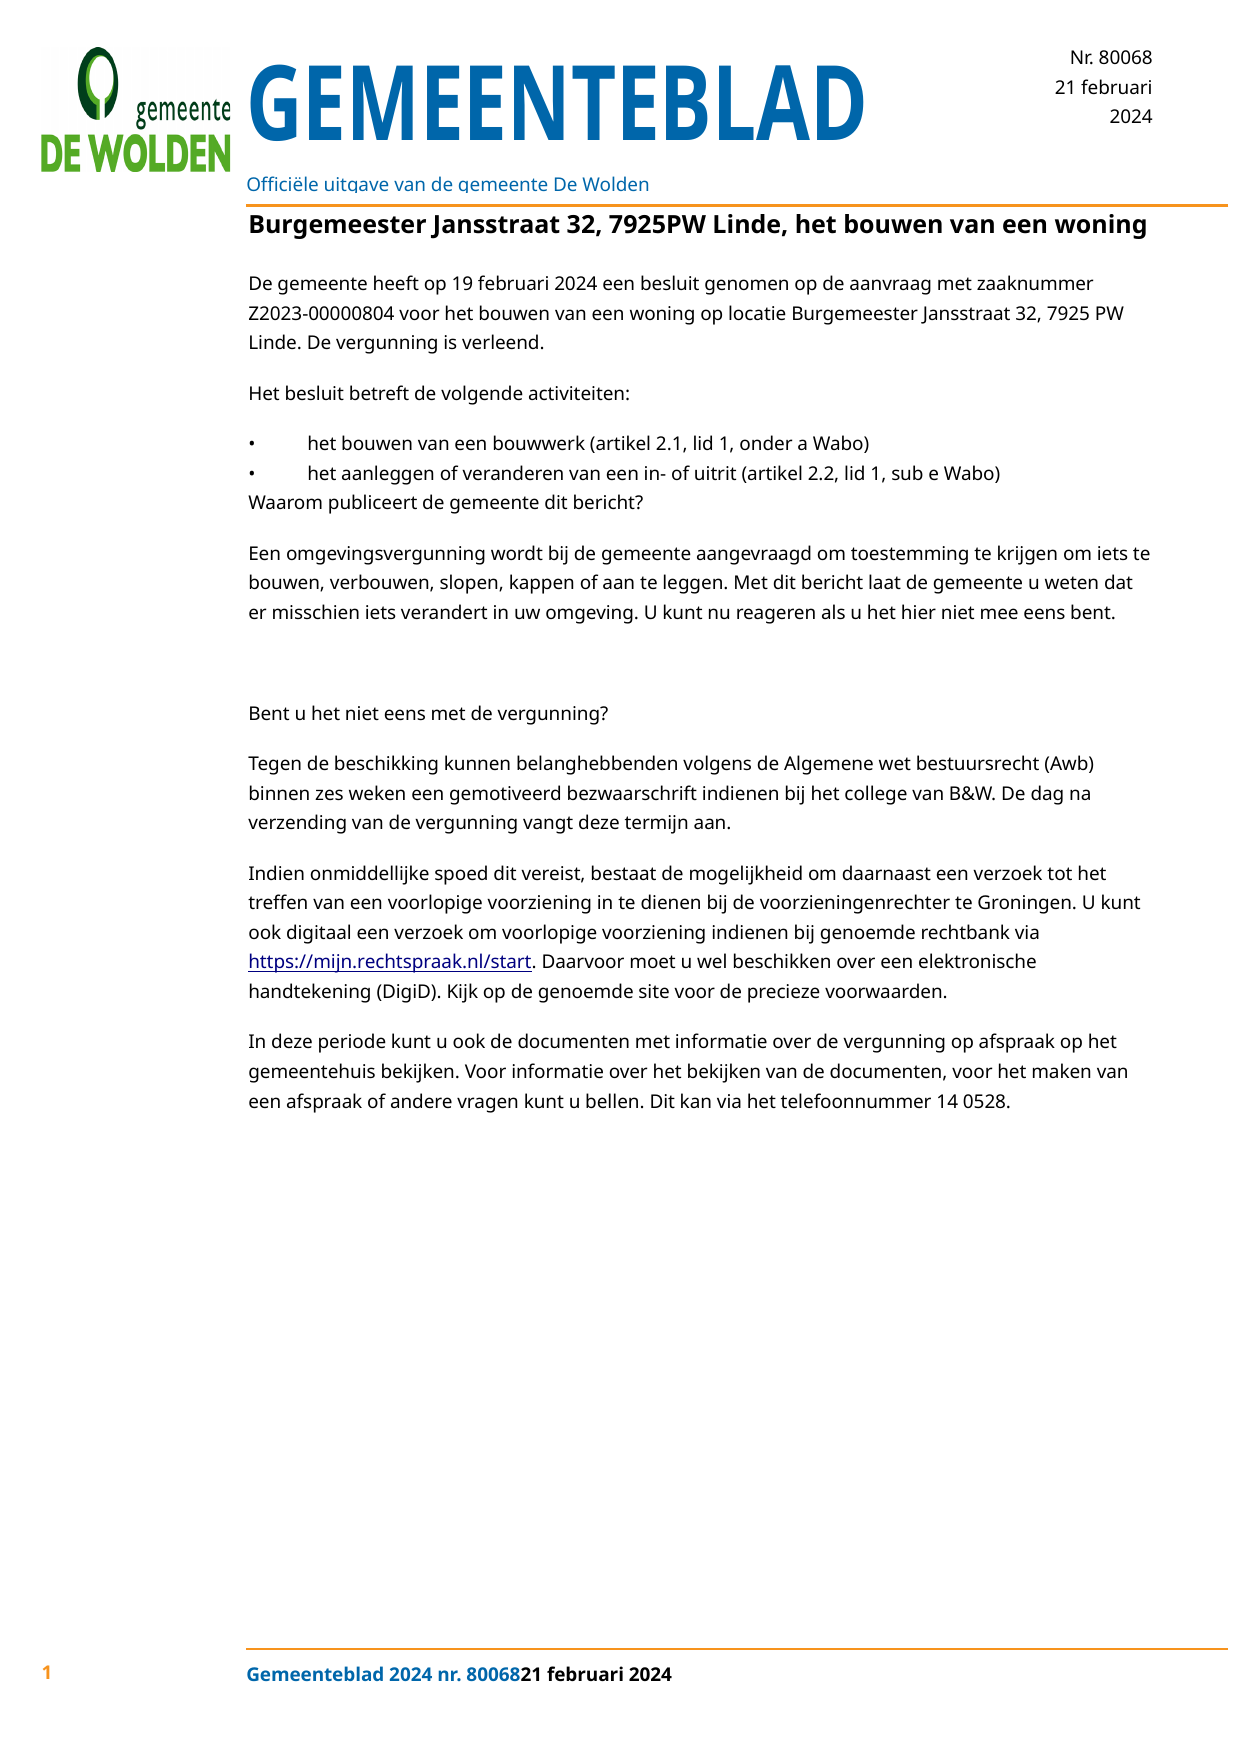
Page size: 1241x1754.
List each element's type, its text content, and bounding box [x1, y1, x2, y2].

text Het besluit betreft de volgende activiteiten: [248, 380, 1152, 406]
list het aanleggen of veranderen van een in- of uitrit (artikel 2.2, lid 1, sub e Wabo) [248, 460, 1152, 486]
text Bent u het niet eens met de vergunning? [248, 700, 1152, 726]
text Een omgevingsvergunning wordt bij de gemeente aangevraagd om toestemming te krijgen om iets te bouwen, verbouwen, slopen, kappen of aan te leggen. Met dit bericht laat de gemeente u weten dat er misschien iets verandert in uw omgeving. U kunt nu reageren als u het hier niet mee eens bent. [248, 540, 1152, 625]
text Burgemeester Jansstraat 32, 7925PW Linde, het bouwen van een woning [248, 207, 1152, 241]
text Tegen de beschikking kunnen belanghebbenden volgens de Algemene wet bestuursrecht (Awb) binnen zes weken een gemotiveerd bezwaarschrift indienen bij het college van B&W. De dag na verzending van de vergunning vangt deze termijn aan. [248, 750, 1152, 835]
picture [41, 47, 231, 172]
list het bouwen van een bouwwerk (artikel 2.1, lid 1, onder a Wabo) [248, 430, 1152, 456]
text De gemeente heeft op 19 februari 2024 een besluit genomen op de aanvraag met zaaknummer Z2023-00000804 voor het bouwen van een woning op locatie Burgemeester Jansstraat 32, 7925 PW Linde. De vergunning is verleend. [248, 270, 1152, 355]
text Waarom publiceert de gemeente dit bericht? [248, 489, 1152, 515]
text In deze periode kunt u ook de documenten met informatie over de vergunning op afspraak op het gemeentehuis bekijken. Voor informatie over het bekijken van de documenten, voor het maken van een afspraak of andere vragen kunt u bellen. Dit kan via het telefoonnummer 14 0528. [248, 1029, 1152, 1113]
text Indien onmiddellijke spoed dit vereist, bestaat de mogelijkheid om daarnaast een verzoek tot het treffen van een voorlopige voorziening in te dienen bij de voorzieningenrechter te Groningen. U kunt ook digitaal een verzoek om voorlopige voorziening indienen bij genoemde rechtbank via https://mijn.rechtspraak.nl/start. Daarvoor moet u wel beschikken over een elektronische handtekening (DigiD). Kijk op de genoemde site voor de precieze voorwaarden. [248, 860, 1152, 1004]
